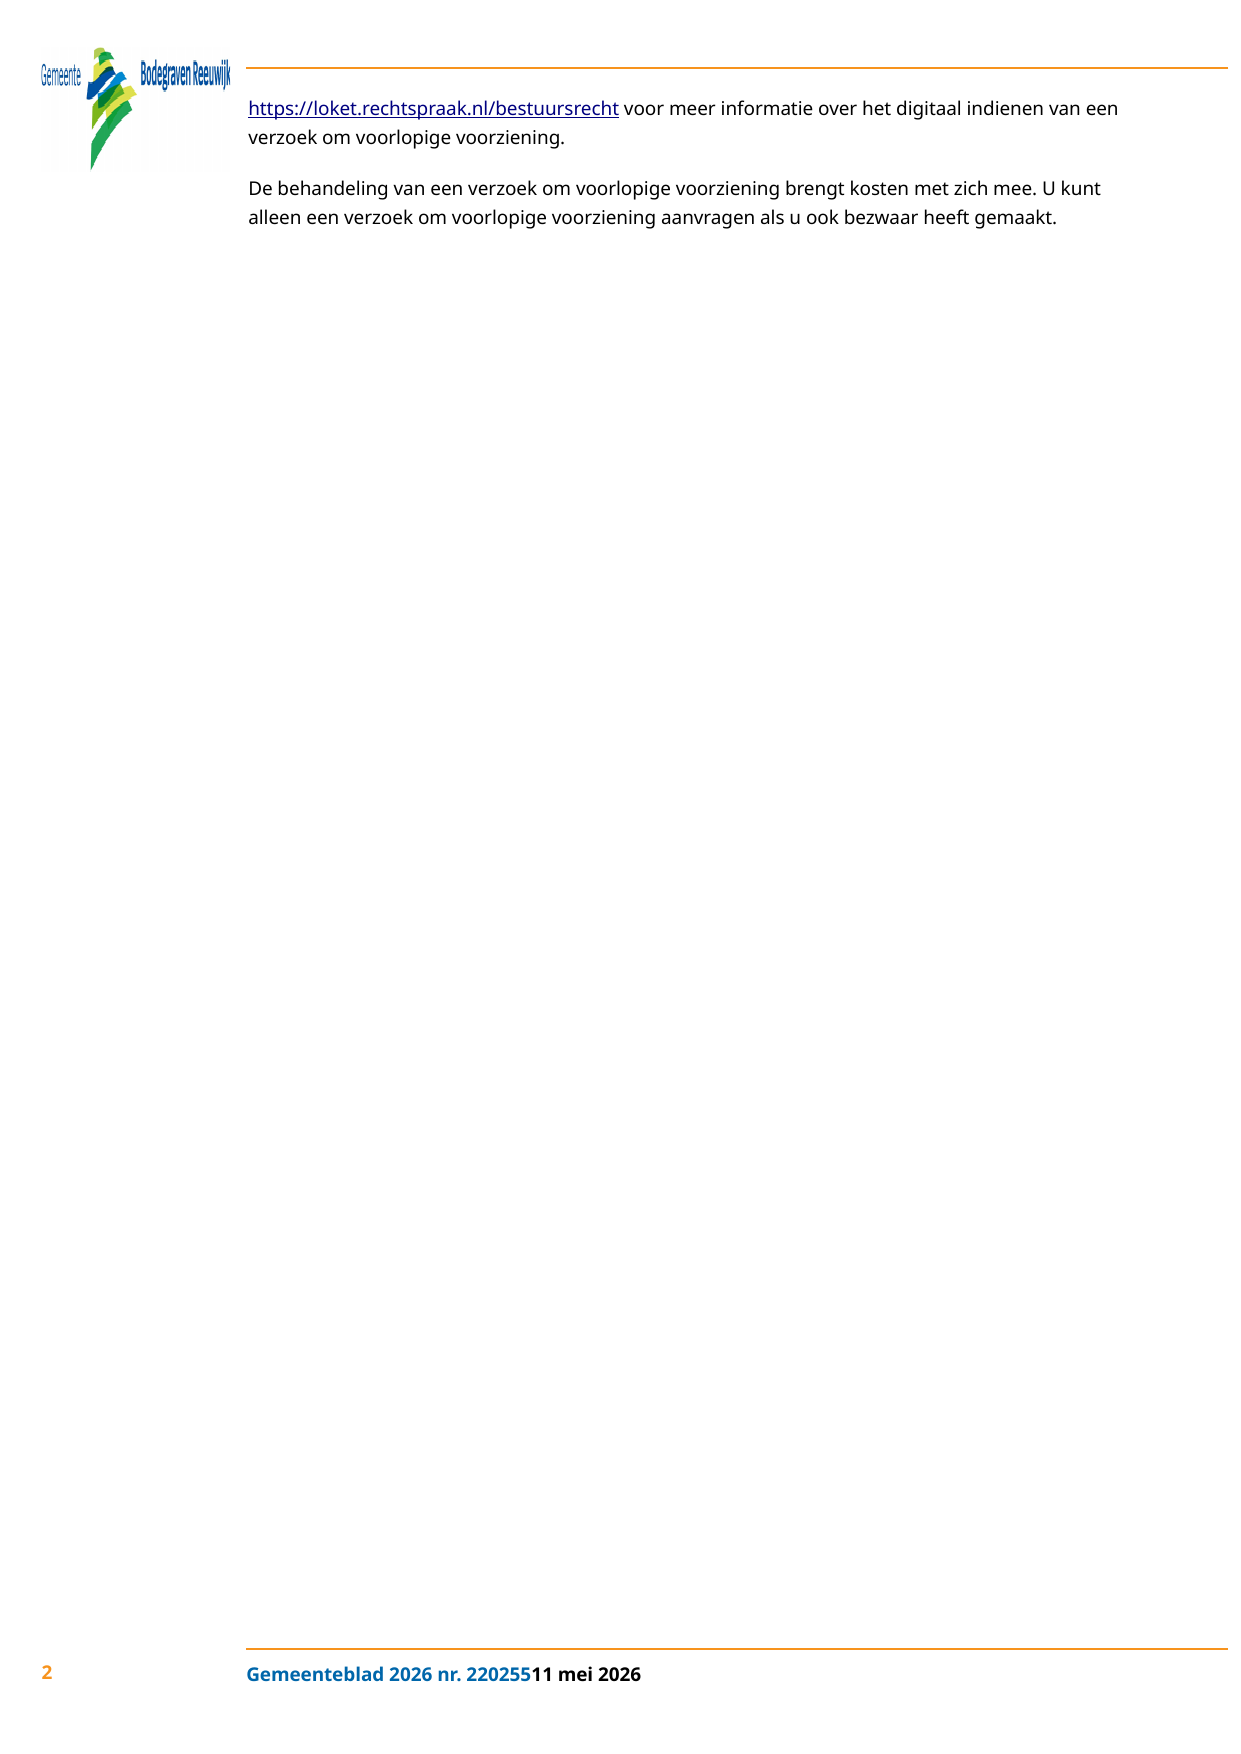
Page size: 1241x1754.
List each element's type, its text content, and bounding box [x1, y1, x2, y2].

text https://loket.rechtspraak.nl/bestuursrecht voor meer informatie over het digitaal indienen van een verzoek om voorlopige voorziening. [248, 95, 1152, 150]
text De behandeling van een verzoek om voorlopige voorziening brengt kosten met zich mee. U kunt alleen een verzoek om voorlopige voorziening aanvragen als u ook bezwaar heeft gemaakt. [248, 175, 1152, 230]
picture [41, 47, 231, 172]
